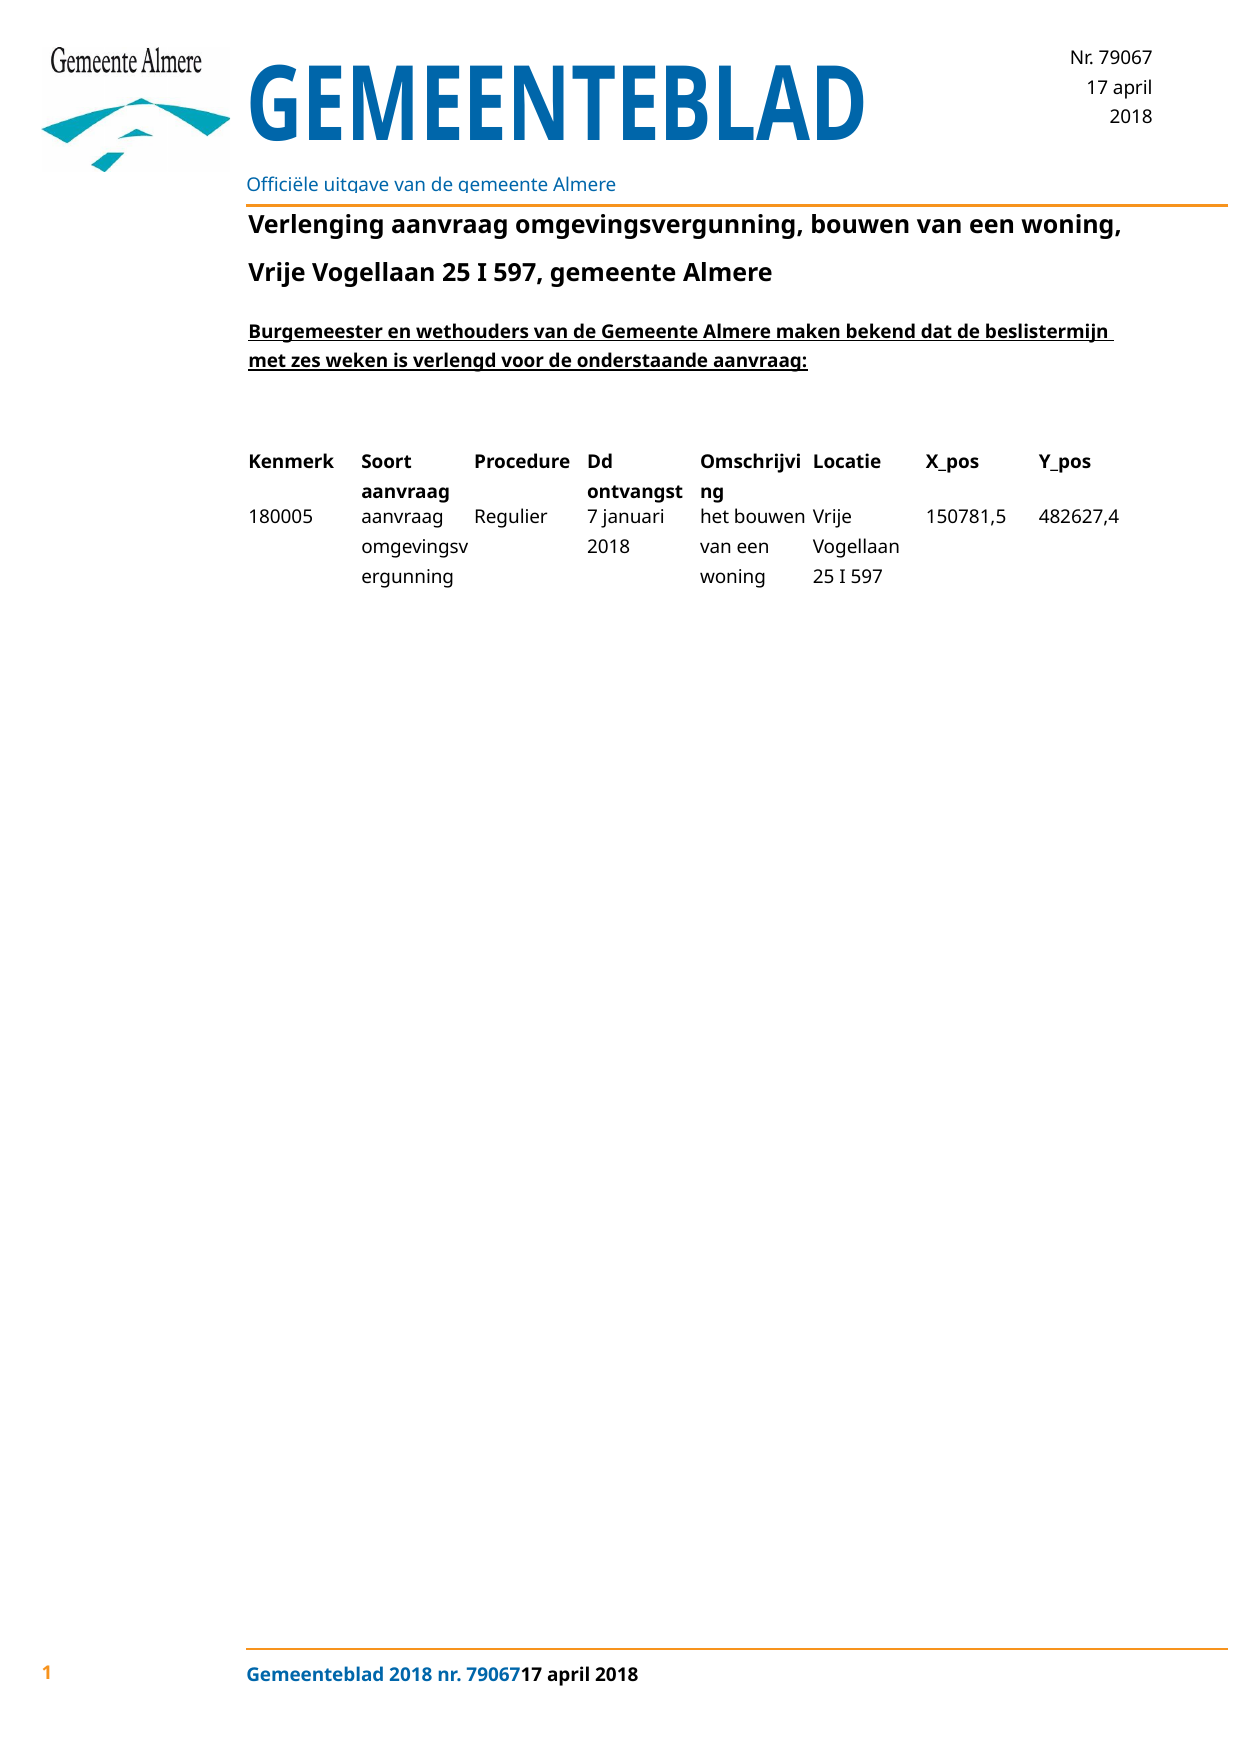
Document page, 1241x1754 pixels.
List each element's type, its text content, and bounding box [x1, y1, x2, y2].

table_cell 180005 [248, 504, 361, 589]
table_header Kenmerk [248, 449, 361, 504]
table_cell 482627,4 [1039, 504, 1152, 589]
table_cell 150781,5 [926, 504, 1038, 589]
table_cell 7 januari 2018 [587, 504, 700, 589]
table_header X_pos [926, 449, 1038, 504]
table_header Y_pos [1039, 449, 1152, 504]
text Burgemeester en wethouders van de Gemeente Almere maken bekend dat de beslistermijn met zes weken is verlengd voor de onderstaande aanvraag: [248, 318, 1152, 373]
table_header Dd ontvangst [587, 449, 700, 504]
table_cell aanvraag omgevingsvergunning [361, 504, 474, 589]
picture [41, 47, 231, 172]
table_header Procedure [474, 449, 587, 504]
table_header Omschrijving [700, 449, 813, 504]
text Verlenging aanvraag omgevingsvergunning, bouwen van een woning, Vrije Vogellaan 25 I 597, gemeente Almere [248, 207, 1152, 288]
table_header Locatie [813, 449, 926, 504]
table_cell Vrije Vogellaan 25 I 597 [813, 504, 926, 589]
table_cell Regulier [474, 504, 587, 589]
table_cell het bouwen van een woning [700, 504, 813, 589]
table_header Soort aanvraag [361, 449, 474, 504]
